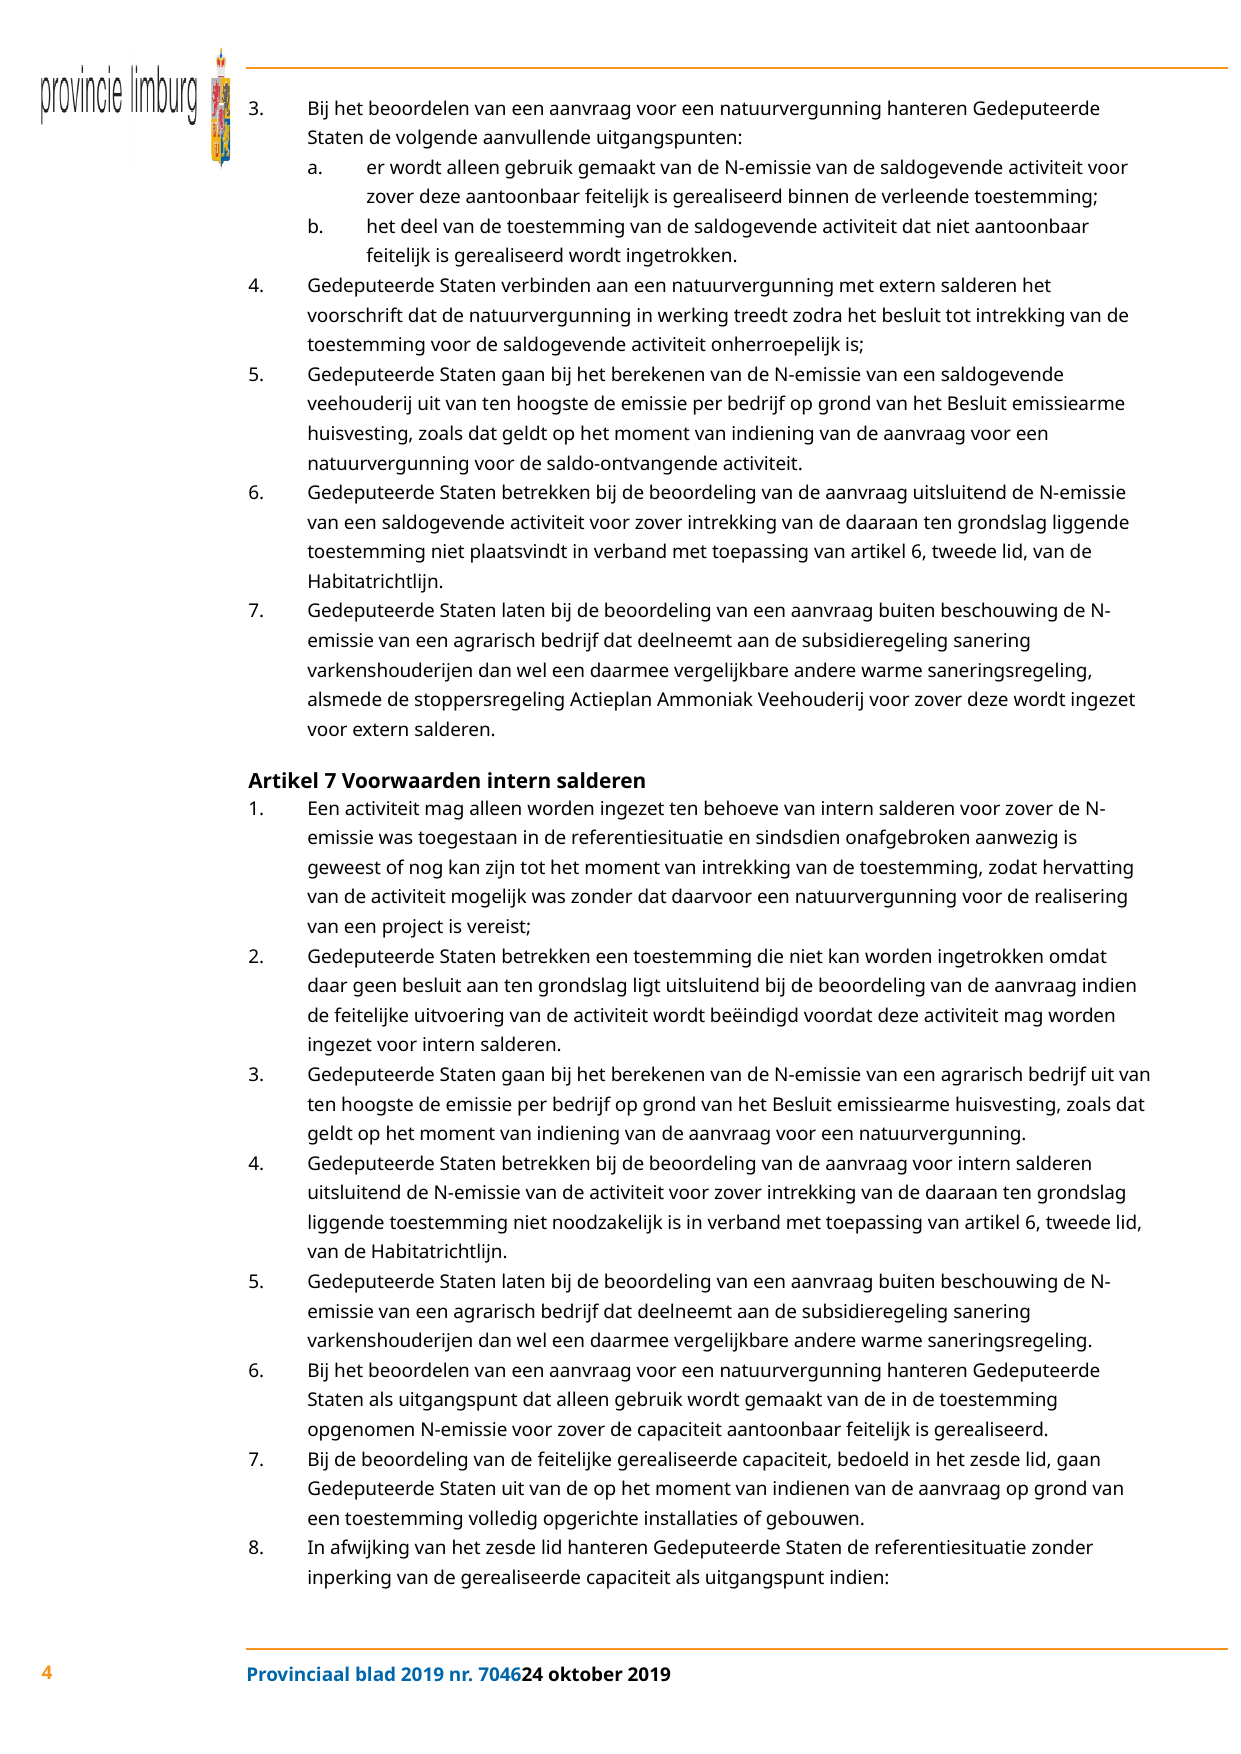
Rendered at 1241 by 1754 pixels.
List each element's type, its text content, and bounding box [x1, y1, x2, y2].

list Gedeputeerde Staten gaan bij het berekenen van de N-emissie van een agrarisch bedrijf uit van ten hoogste de emissie per bedrijf op grond van het Besluit emissiearme huisvesting, zoals dat geldt op het moment van indiening van de aanvraag voor een natuurvergunning. [248, 1061, 1152, 1146]
list Bij de beoordeling van de feitelijke gerealiseerde capaciteit, bedoeld in het zesde lid, gaan Gedeputeerde Staten uit van de op het moment van indienen van de aanvraag op grond van een toestemming volledig opgerichte installaties of gebouwen. [248, 1446, 1152, 1531]
list Gedeputeerde Staten laten bij de beoordeling van een aanvraag buiten beschouwing de N-emissie van een agrarisch bedrijf dat deelneemt aan de subsidieregeling sanering varkenshouderijen dan wel een daarmee vergelijkbare andere warme saneringsregeling, alsmede de stoppersregeling Actieplan Ammoniak Veehouderij voor zover deze wordt ingezet voor extern salderen. [248, 598, 1152, 742]
list er wordt alleen gebruik gemaakt van de N-emissie van de saldogevende activiteit voor zover deze aantoonbaar feitelijk is gerealiseerd binnen de verleende toestemming; [307, 154, 1152, 209]
list Bij het beoordelen van een aanvraag voor een natuurvergunning hanteren Gedeputeerde Staten de volgende aanvullende uitgangspunten: [248, 95, 1152, 150]
text Artikel 7 Voorwaarden intern salderen [248, 766, 1152, 795]
list Gedeputeerde Staten gaan bij het berekenen van de N-emissie van een saldogevende veehouderij uit van ten hoogste de emissie per bedrijf op grond van het Besluit emissiearme huisvesting, zoals dat geldt op het moment van indiening van de aanvraag voor een natuurvergunning voor de saldo-ontvangende activiteit. [248, 361, 1152, 476]
list het deel van de toestemming van de saldogevende activiteit dat niet aantoonbaar feitelijk is gerealiseerd wordt ingetrokken. [307, 213, 1152, 268]
list Bij het beoordelen van een aanvraag voor een natuurvergunning hanteren Gedeputeerde Staten als uitgangspunt dat alleen gebruik wordt gemaakt van de in de toestemming opgenomen N-emissie voor zover de capaciteit aantoonbaar feitelijk is gerealiseerd. [248, 1357, 1152, 1442]
list Gedeputeerde Staten betrekken een toestemming die niet kan worden ingetrokken omdat daar geen besluit aan ten grondslag ligt uitsluitend bij de beoordeling van de aanvraag indien de feitelijke uitvoering van de activiteit wordt beëindigd voordat deze activiteit mag worden ingezet voor intern salderen. [248, 943, 1152, 1057]
list Gedeputeerde Staten betrekken bij de beoordeling van de aanvraag voor intern salderen uitsluitend de N-emissie van de activiteit voor zover intrekking van de daaraan ten grondslag liggende toestemming niet noodzakelijk is in verband met toepassing van artikel 6, tweede lid, van de Habitatrichtlijn. [248, 1150, 1152, 1264]
list Gedeputeerde Staten betrekken bij de beoordeling van de aanvraag uitsluitend de N-emissie van een saldogevende activiteit voor zover intrekking van de daaraan ten grondslag liggende toestemming niet plaatsvindt in verband met toepassing van artikel 6, tweede lid, van de Habitatrichtlijn. [248, 479, 1152, 594]
list In afwijking van het zesde lid hanteren Gedeputeerde Staten de referentiesituatie zonder inperking van de gerealiseerde capaciteit als uitgangspunt indien: [248, 1534, 1152, 1590]
picture [41, 47, 231, 172]
list Een activiteit mag alleen worden ingezet ten behoeve van intern salderen voor zover de N-emissie was toegestaan in de referentiesituatie en sindsdien onafgebroken aanwezig is geweest of nog kan zijn tot het moment van intrekking van de toestemming, zodat hervatting van de activiteit mogelijk was zonder dat daarvoor een natuurvergunning voor de realisering van een project is vereist; [248, 795, 1152, 939]
list Gedeputeerde Staten verbinden aan een natuurvergunning met extern salderen het voorschrift dat de natuurvergunning in werking treedt zodra het besluit tot intrekking van de toestemming voor de saldogevende activiteit onherroepelijk is; [248, 272, 1152, 357]
list Gedeputeerde Staten laten bij de beoordeling van een aanvraag buiten beschouwing de N-emissie van een agrarisch bedrijf dat deelneemt aan de subsidieregeling sanering varkenshouderijen dan wel een daarmee vergelijkbare andere warme saneringsregeling. [248, 1268, 1152, 1353]
